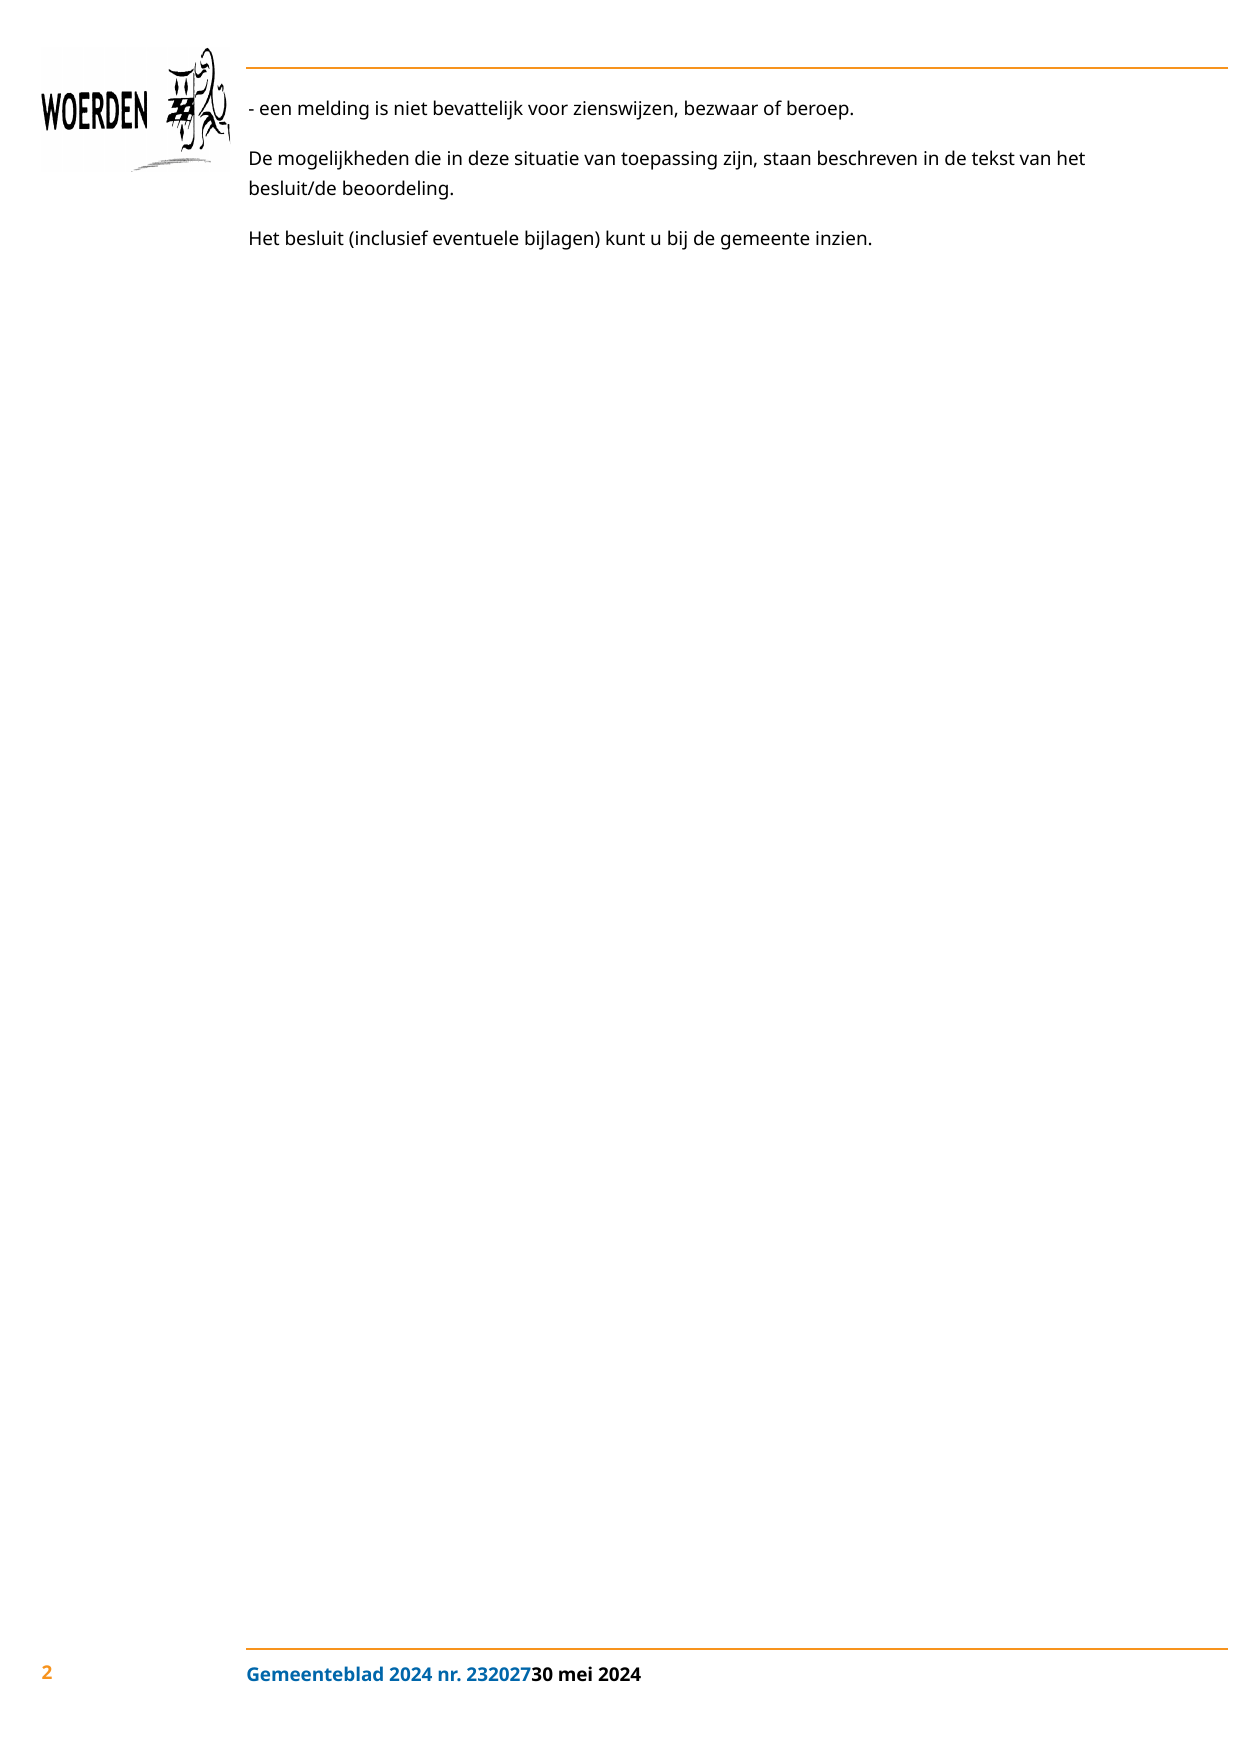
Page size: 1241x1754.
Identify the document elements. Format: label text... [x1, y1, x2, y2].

picture [41, 47, 231, 172]
text De mogelijkheden die in deze situatie van toepassing zijn, staan beschreven in de tekst van het besluit/de beoordeling. [248, 145, 1152, 201]
text Het besluit (inclusief eventuele bijlagen) kunt u bij de gemeente inzien. [248, 225, 1152, 251]
text - een melding is niet bevattelijk voor zienswijzen, bezwaar of beroep. [248, 95, 1152, 121]
